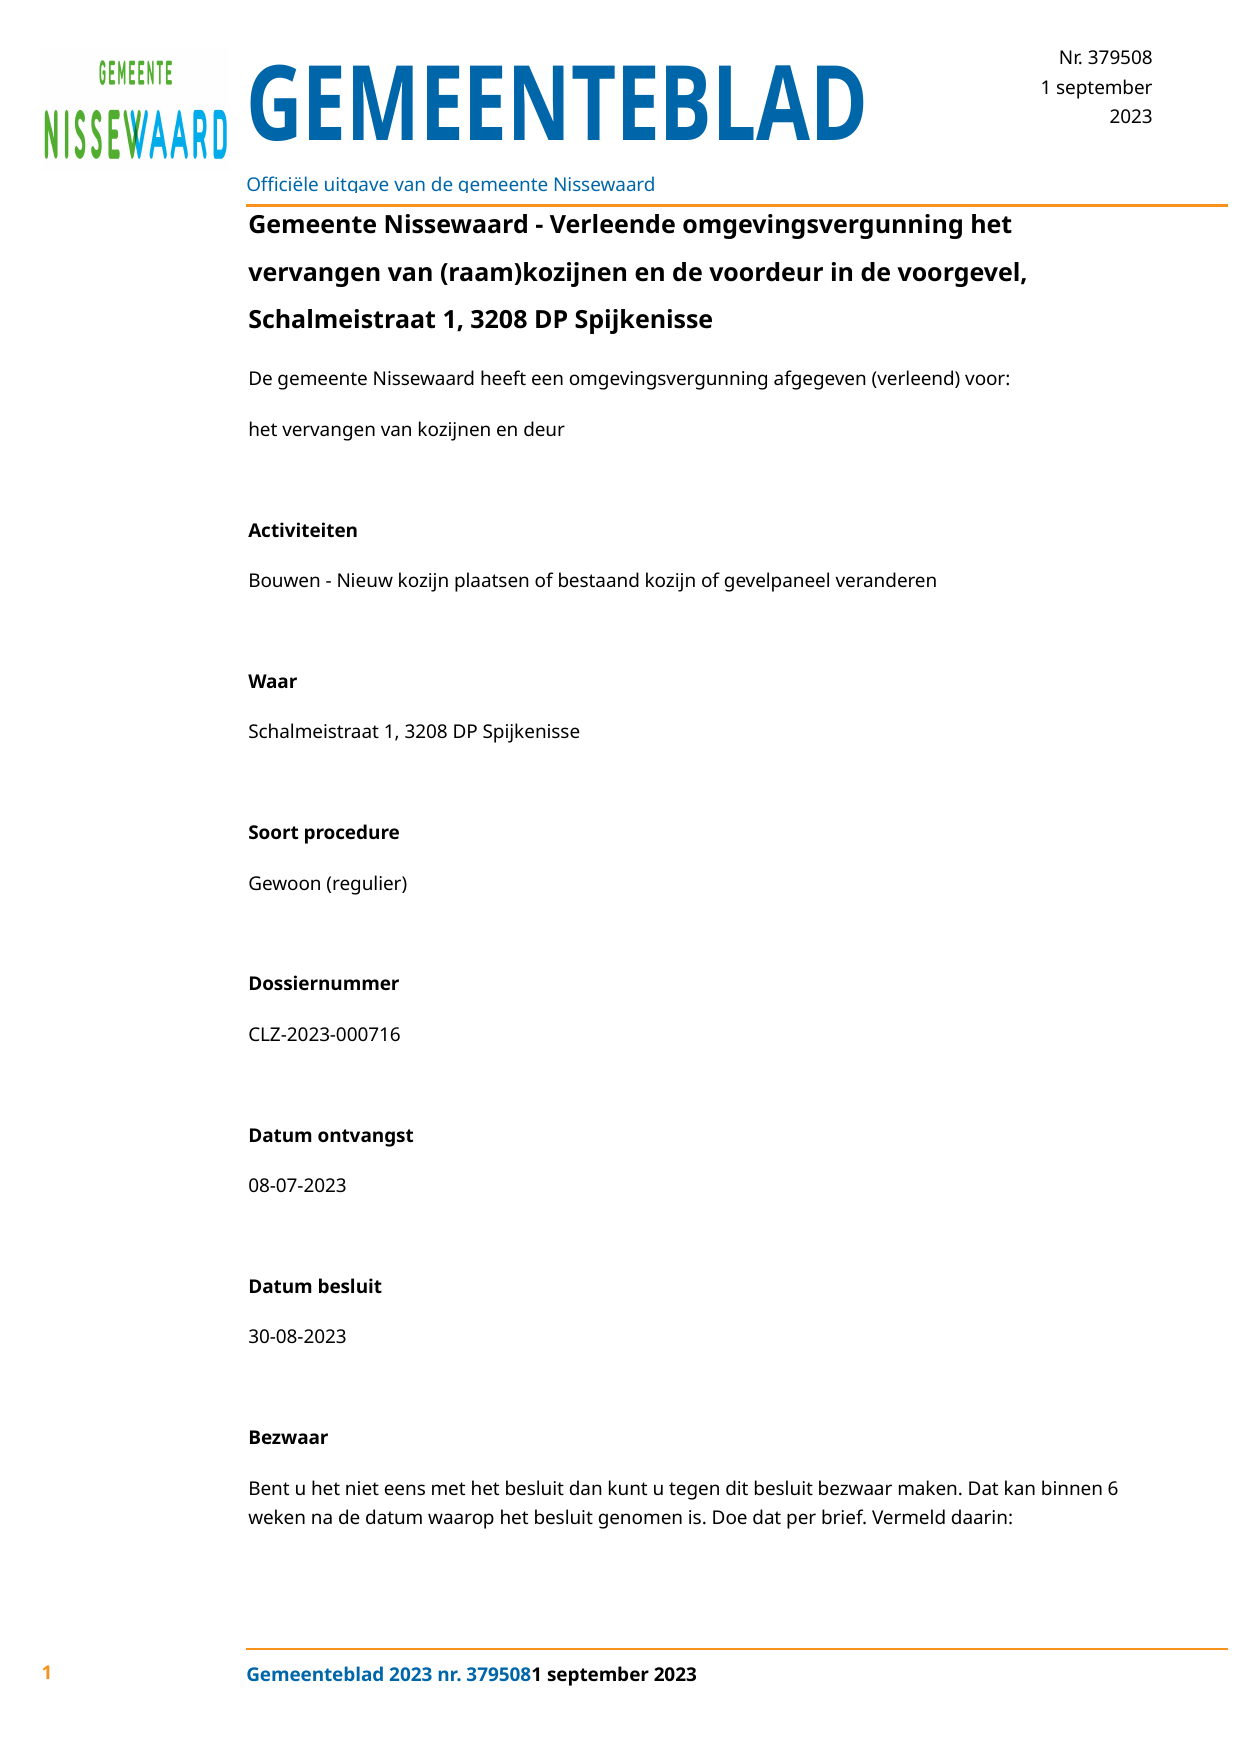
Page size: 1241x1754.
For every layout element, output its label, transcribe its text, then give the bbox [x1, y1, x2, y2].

text Datum ontvangst [248, 1122, 1152, 1147]
text Schalmeistraat 1, 3208 DP Spijkenisse [248, 718, 1152, 744]
text CLZ-2023-000716 [248, 1021, 1152, 1047]
text Dossiernummer [248, 971, 1152, 996]
text Activiteiten [248, 517, 1152, 542]
text Datum besluit [248, 1273, 1152, 1299]
text Waar [248, 668, 1152, 694]
text Soort procedure [248, 819, 1152, 845]
text Bezwaar [248, 1424, 1152, 1450]
text Gewoon (regulier) [248, 870, 1152, 895]
text het vervangen van kozijnen en deur [248, 416, 1152, 442]
picture [41, 47, 231, 172]
text Bent u het niet eens met het besluit dan kunt u tegen dit besluit bezwaar maken. Dat kan binnen 6 weken na de datum waarop het besluit genomen is. Doe dat per brief. Vermeld daarin: [248, 1475, 1152, 1530]
text Gemeente Nissewaard - Verleende omgevingsvergunning het vervangen van (raam)kozijnen en de voordeur in de voorgevel, Schalmeistraat 1, 3208 DP Spijkenisse [248, 207, 1152, 336]
text 30-08-2023 [248, 1323, 1152, 1349]
text Bouwen - Nieuw kozijn plaatsen of bestaand kozijn of gevelpaneel veranderen [248, 567, 1152, 593]
text De gemeente Nissewaard heeft een omgevingsvergunning afgegeven (verleend) voor: [248, 366, 1152, 391]
text 08-07-2023 [248, 1172, 1152, 1198]
